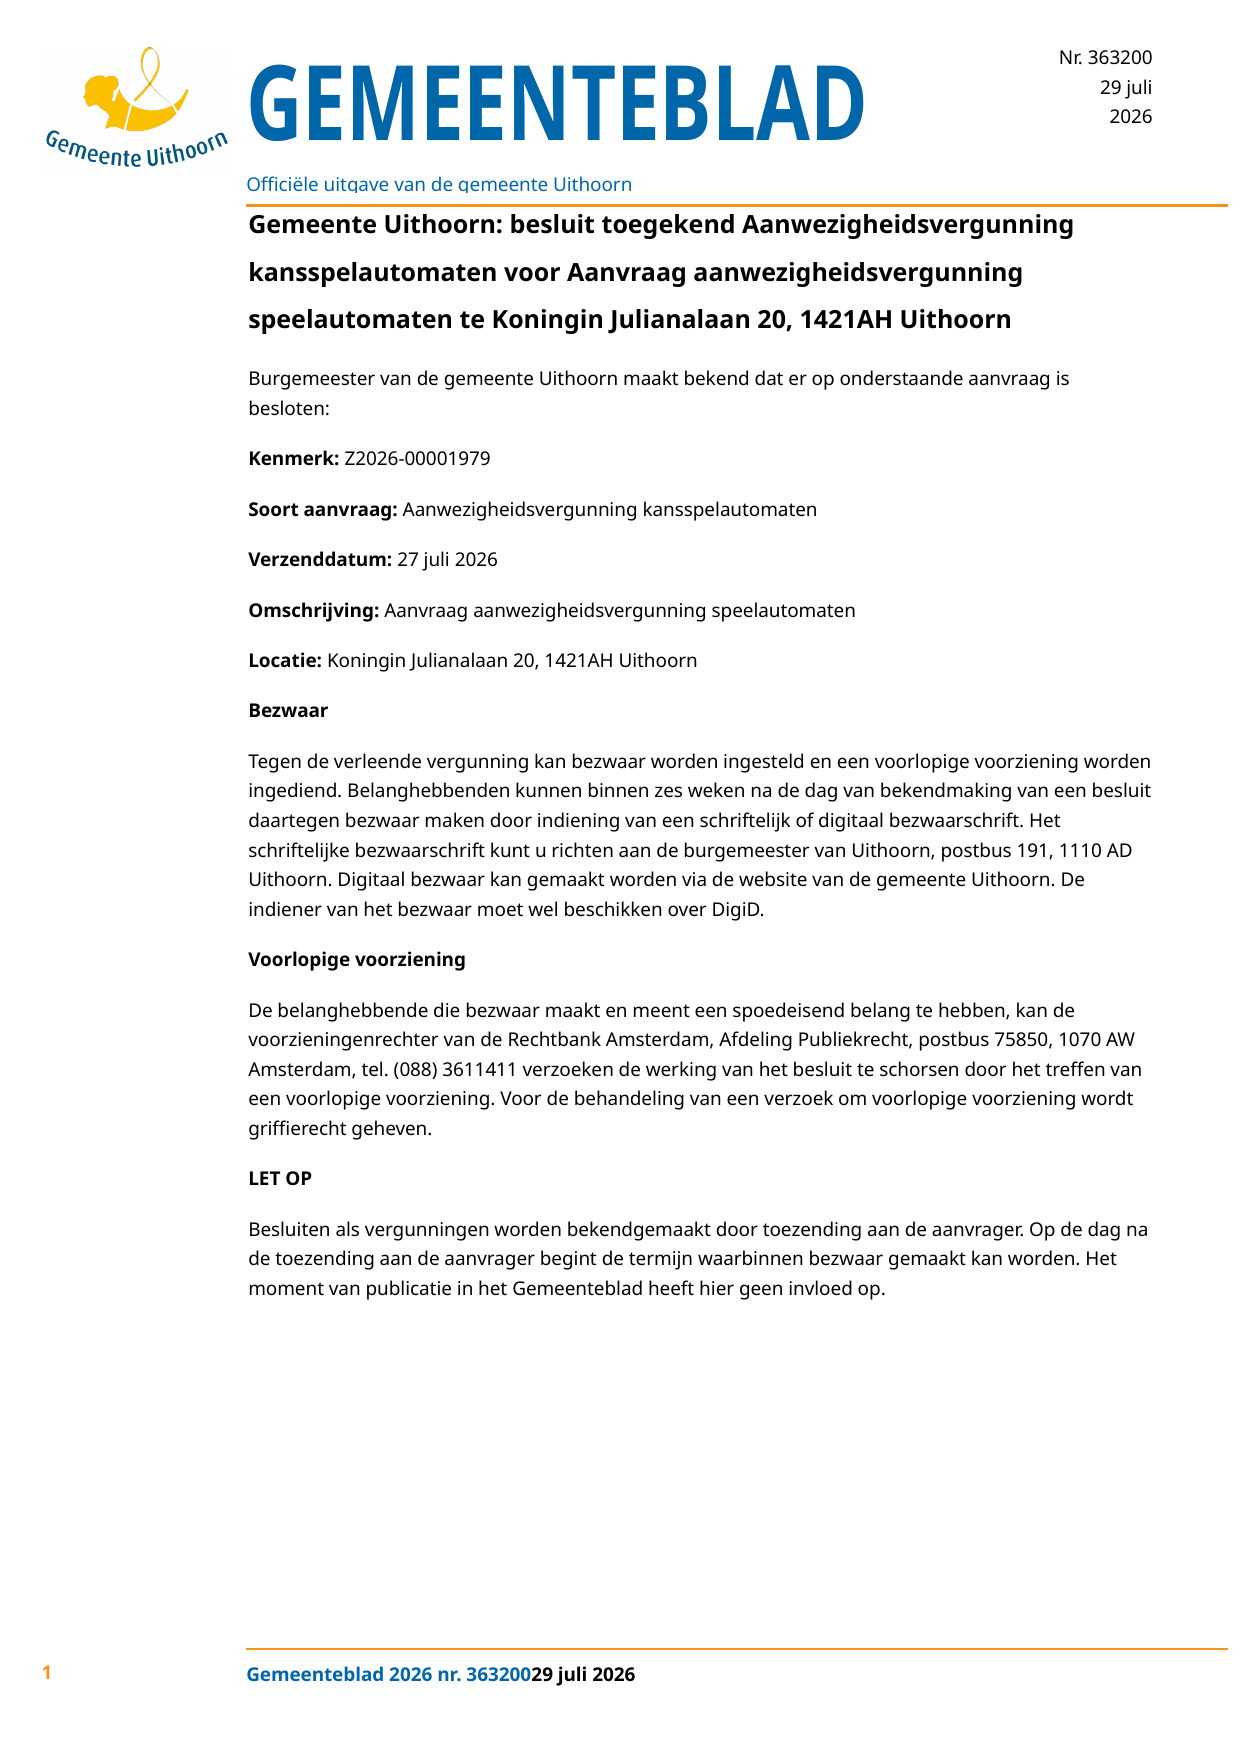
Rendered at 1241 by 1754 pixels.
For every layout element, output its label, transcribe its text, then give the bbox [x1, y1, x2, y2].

text Omschrijving: Aanvraag aanwezigheidsvergunning speelautomaten [248, 597, 1152, 622]
text Bezwaar [248, 698, 1152, 723]
text Kenmerk: Z2026-00001979 [248, 446, 1152, 471]
text Gemeente Uithoorn: besluit toegekend Aanwezigheidsvergunning kansspelautomaten voor Aanvraag aanwezigheidsvergunning speelautomaten te Koningin Julianalaan 20, 1421AH Uithoorn [248, 207, 1152, 336]
text Verzenddatum: 27 juli 2026 [248, 546, 1152, 572]
text LET OP [248, 1166, 1152, 1191]
text Burgemeester van de gemeente Uithoorn maakt bekend dat er op onderstaande aanvraag is besloten: [248, 366, 1152, 421]
text Locatie: Koningin Julianalaan 20, 1421AH Uithoorn [248, 647, 1152, 673]
text Voorlopige voorziening [248, 946, 1152, 972]
text Soort aanvraag: Aanwezigheidsvergunning kansspelautomaten [248, 496, 1152, 522]
text Besluiten als vergunningen worden bekendgemaakt door toezending aan de aanvrager. Op de dag na de toezending aan de aanvrager begint de termijn waarbinnen bezwaar gemaakt kan worden. Het moment van publicatie in het Gemeenteblad heeft hier geen invloed op. [248, 1216, 1152, 1301]
picture [41, 47, 231, 172]
text De belanghebbende die bezwaar maakt en meent een spoedeisend belang te hebben, kan de voorzieningenrechter van de Rechtbank Amsterdam, Afdeling Publiekrecht, postbus 75850, 1070 AW Amsterdam, tel. (088) 3611411 verzoeken de werking van het besluit te schorsen door het treffen van een voorlopige voorziening. Voor de behandeling van een verzoek om voorlopige voorziening wordt griffierecht geheven. [248, 997, 1152, 1141]
text Tegen de verleende vergunning kan bezwaar worden ingesteld en een voorlopige voorziening worden ingediend. Belanghebbenden kunnen binnen zes weken na de dag van bekendmaking van een besluit daartegen bezwaar maken door indiening van een schriftelijk of digitaal bezwaarschrift. Het schriftelijke bezwaarschrift kunt u richten aan de burgemeester van Uithoorn, postbus 191, 1110 AD Uithoorn. Digitaal bezwaar kan gemaakt worden via de website van de gemeente Uithoorn. De indiener van het bezwaar moet wel beschikken over DigiD. [248, 748, 1152, 922]
